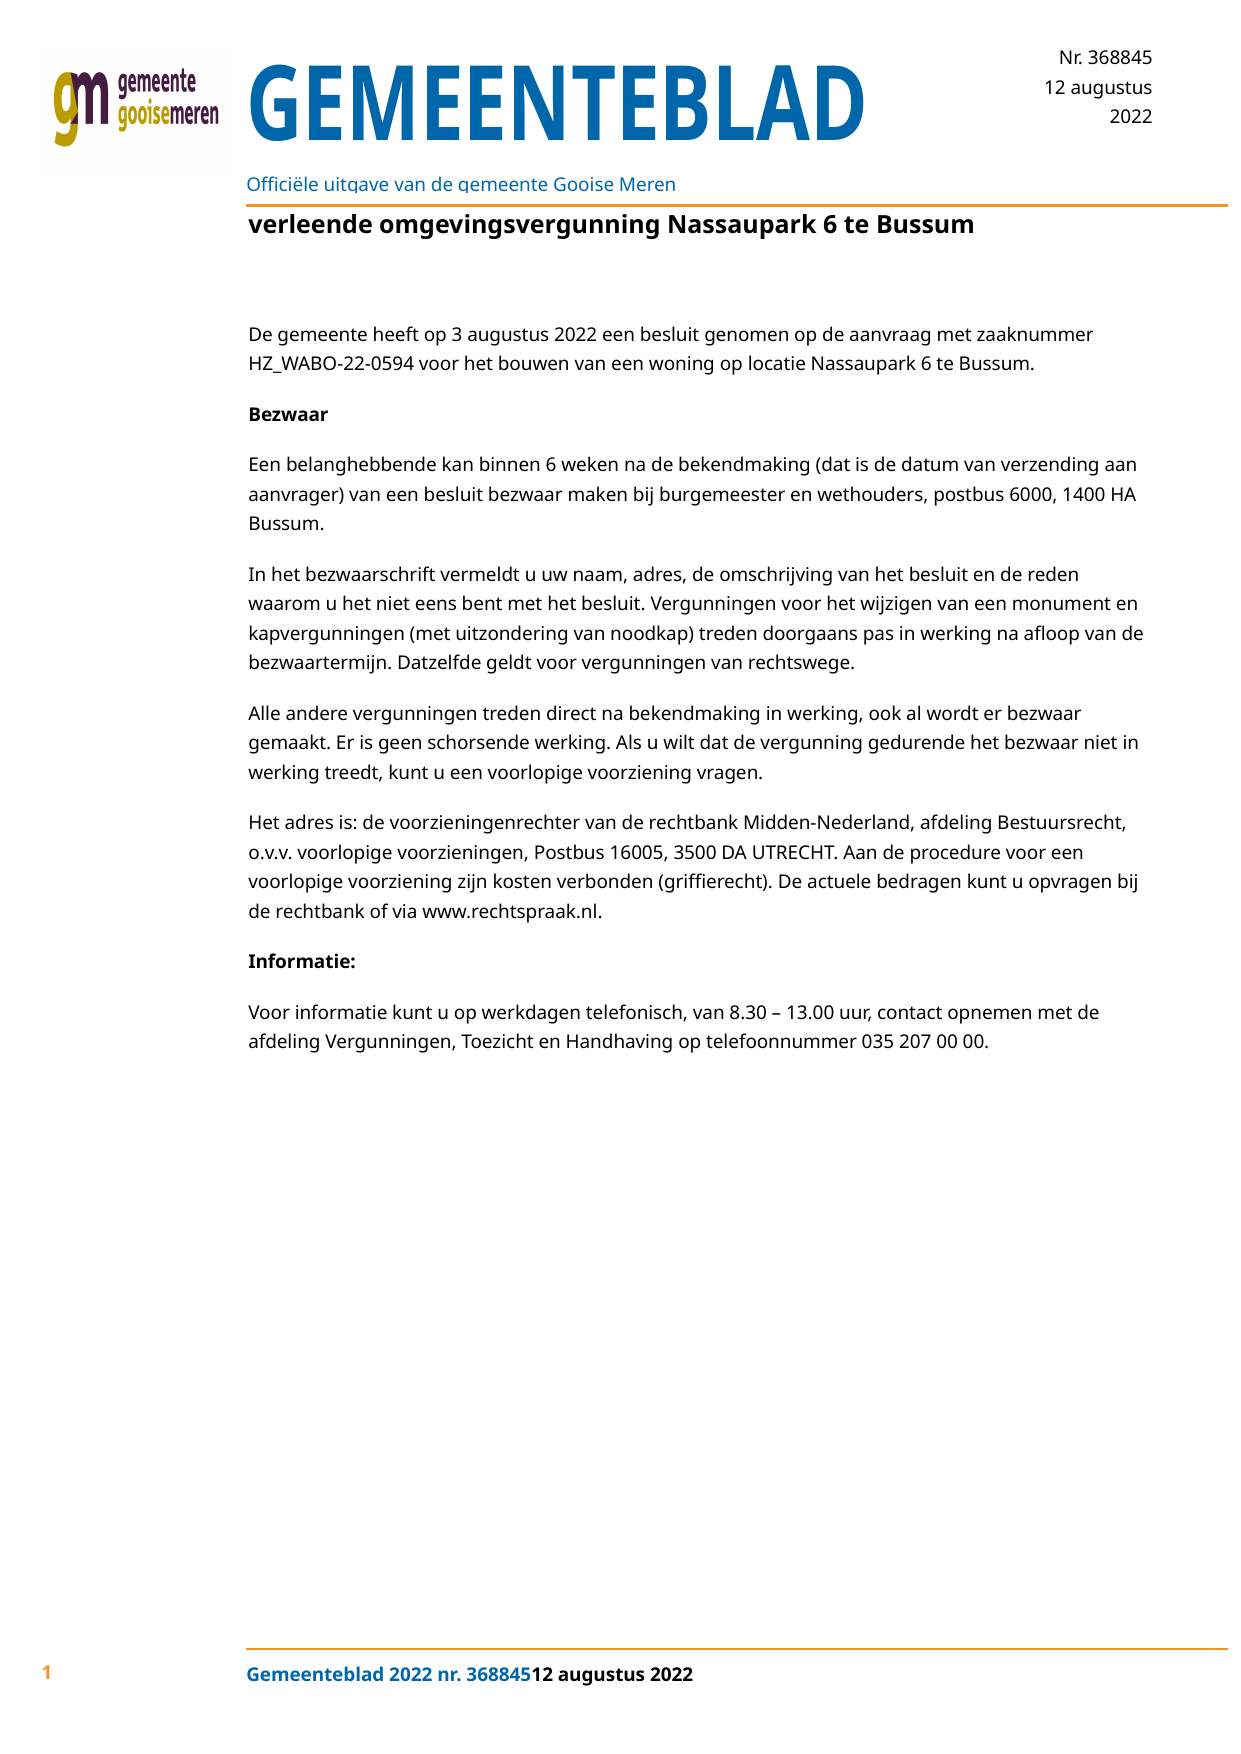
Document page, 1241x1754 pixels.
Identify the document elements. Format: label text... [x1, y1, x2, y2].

text Informatie: [248, 949, 1152, 974]
text De gemeente heeft op 3 augustus 2022 een besluit genomen op de aanvraag met zaaknummer HZ_WABO-22-0594 voor het bouwen van een woning op locatie Nassaupark 6 te Bussum. [248, 321, 1152, 376]
text Bezwaar [248, 401, 1152, 426]
text Alle andere vergunningen treden direct na bekendmaking in werking, ook al wordt er bezwaar gemaakt. Er is geen schorsende werking. Als u wilt dat de vergunning gedurende het bezwaar niet in werking treedt, kunt u een voorlopige voorziening vragen. [248, 700, 1152, 785]
text verleende omgevingsvergunning Nassaupark 6 te Bussum [248, 207, 1152, 241]
text Voor informatie kunt u op werkdagen telefonisch, van 8.30 – 13.00 uur, contact opnemen met de afdeling Vergunningen, Toezicht en Handhaving op telefoonnummer 035 207 00 00. [248, 999, 1152, 1054]
picture [41, 47, 231, 172]
text In het bezwaarschrift vermeldt u uw naam, adres, de omschrijving van het besluit en de reden waarom u het niet eens bent met het besluit. Vergunningen voor het wijzigen van een monument en kapvergunningen (met uitzondering van noodkap) treden doorgaans pas in werking na afloop van de bezwaartermijn. Datzelfde geldt voor vergunningen van rechtswege. [248, 561, 1152, 675]
text Het adres is: de voorzieningenrechter van de rechtbank Midden-Nederland, afdeling Bestuursrecht, o.v.v. voorlopige voorzieningen, Postbus 16005, 3500 DA UTRECHT. Aan de procedure voor een voorlopige voorziening zijn kosten verbonden (griffierecht). De actuele bedragen kunt u opvragen bij de rechtbank of via www.rechtspraak.nl. [248, 809, 1152, 924]
text Een belanghebbende kan binnen 6 weken na de bekendmaking (dat is de datum van verzending aan aanvrager) van een besluit bezwaar maken bij burgemeester en wethouders, postbus 6000, 1400 HA Bussum. [248, 451, 1152, 536]
